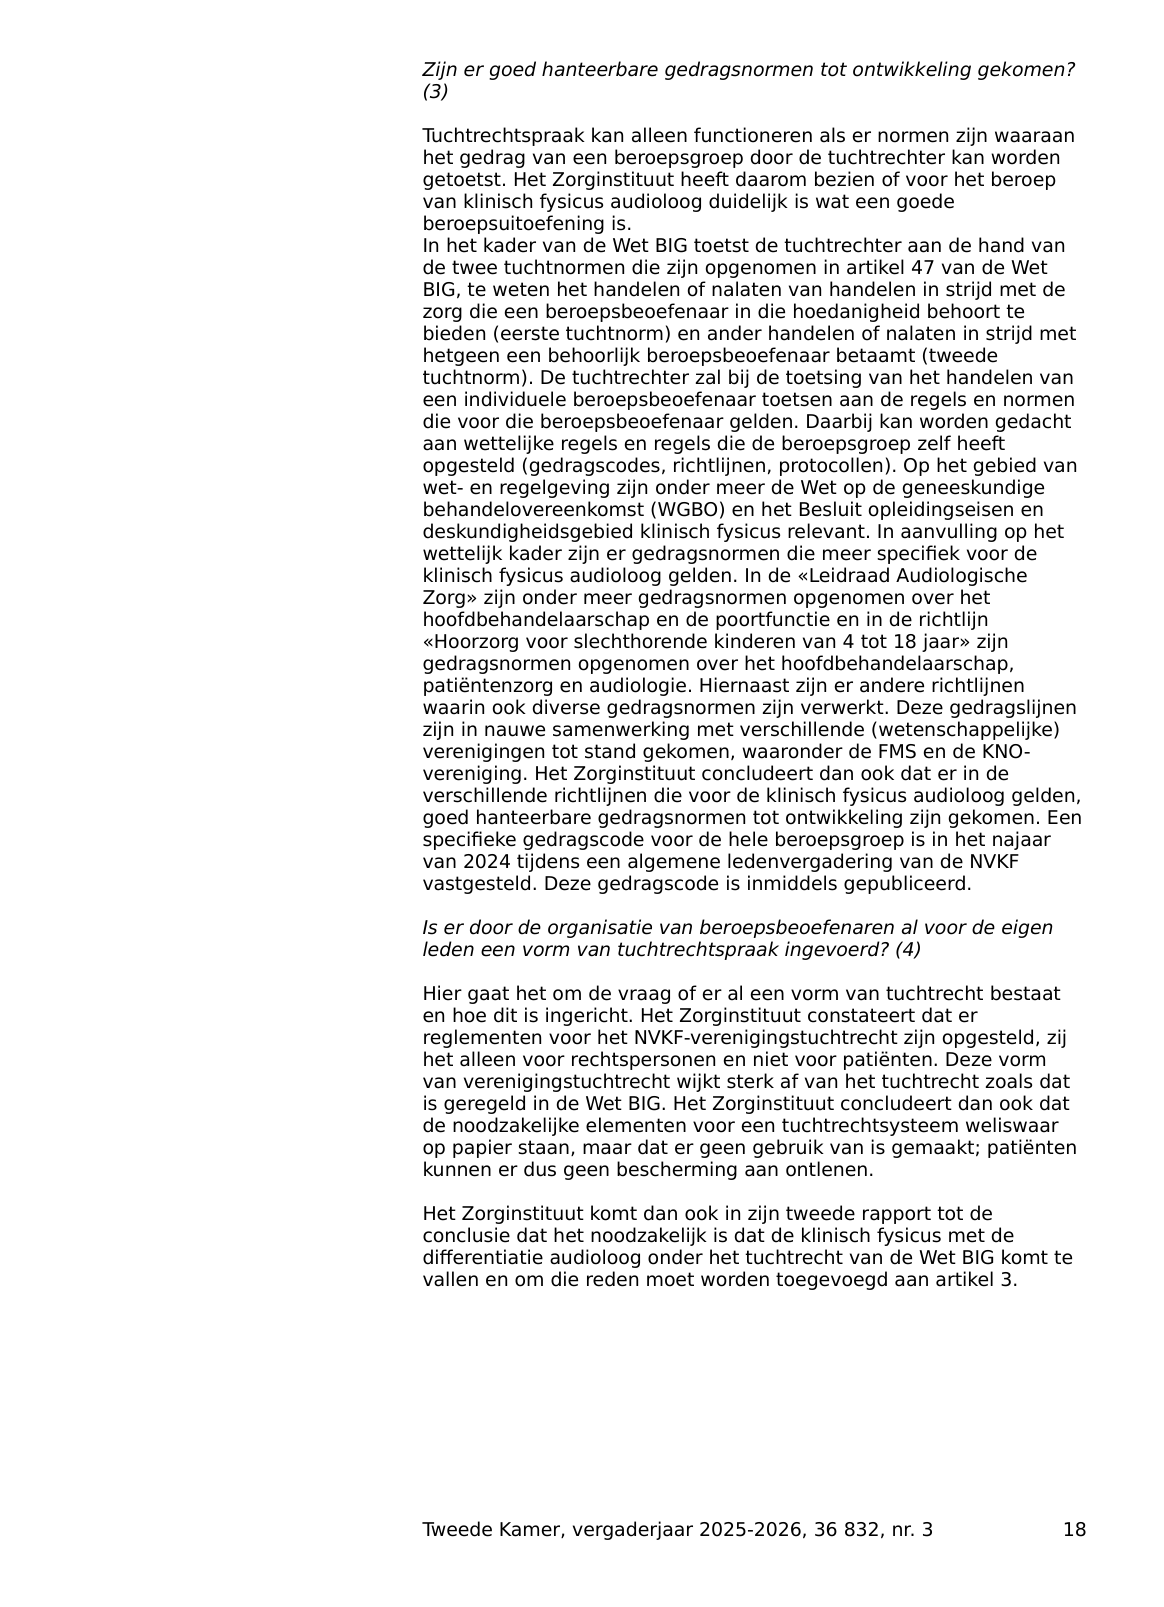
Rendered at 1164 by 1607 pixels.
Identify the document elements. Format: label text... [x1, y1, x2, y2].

subtitle Is er door de organisatie van beroepsbeoefenaren al voor de eigen leden een vorm van tuchtrechtspraak ingevoerd? (4) [422, 917, 1087, 961]
text Tuchtrechtspraak kan alleen functioneren als er normen zijn waaraan het gedrag van een beroepsgroep door de tuchtrechter kan worden getoetst. Het Zorginstituut heeft daarom bezien of voor het beroep van klinisch fysicus audioloog duidelijk is wat een goede beroepsuitoefening is. [422, 125, 1087, 235]
text Het Zorginstituut komt dan ook in zijn tweede rapport tot de conclusie dat het noodzakelijk is dat de klinisch fysicus met de differentiatie audioloog onder het tuchtrecht van de Wet BIG komt te vallen en om die reden moet worden toegevoegd aan artikel 3. [422, 1203, 1087, 1291]
text Hier gaat het om de vraag of er al een vorm van tuchtrecht bestaat en hoe dit is ingericht. Het Zorginstituut constateert dat er reglementen voor het NVKF-verenigingstuchtrecht zijn opgesteld, zij het alleen voor rechtspersonen en niet voor patiënten. Deze vorm van verenigingstuchtrecht wijkt sterk af van het tuchtrecht zoals dat is geregeld in de Wet BIG. Het Zorginstituut concludeert dan ook dat de noodzakelijke elementen voor een tuchtrechtsysteem weliswaar op papier staan, maar dat er geen gebruik van is gemaakt; patiënten kunnen er dus geen bescherming aan ontlenen. [422, 983, 1087, 1181]
subtitle Zijn er goed hanteerbare gedragsnormen tot ontwikkeling gekomen? (3) [422, 59, 1087, 103]
text In het kader van de Wet BIG toetst de tuchtrechter aan de hand van de twee tuchtnormen die zijn opgenomen in artikel 47 van de Wet BIG, te weten het handelen of nalaten van handelen in strijd met de zorg die een beroepsbeoefenaar in die hoedanigheid behoort te bieden (eerste tuchtnorm) en ander handelen of nalaten in strijd met hetgeen een behoorlijk beroepsbeoefenaar betaamt (tweede tuchtnorm). De tuchtrechter zal bij de toetsing van het handelen van een individuele beroepsbeoefenaar toetsen aan de regels en normen die voor die beroepsbeoefenaar gelden. Daarbij kan worden gedacht aan wettelijke regels en regels die de beroepsgroep zelf heeft opgesteld (gedragscodes, richtlijnen, protocollen). Op het gebied van wet- en regelgeving zijn onder meer de Wet op de geneeskundige behandelovereenkomst (WGBO) en het Besluit opleidingseisen en deskundigheidsgebied klinisch fysicus relevant. In aanvulling op het wettelijk kader zijn er gedragsnormen die meer specifiek voor de klinisch fysicus audioloog gelden. In de «Leidraad Audiologische Zorg» zijn onder meer gedragsnormen opgenomen over het hoofdbehandelaarschap en de poortfunctie en in de richtlijn «Hoorzorg voor slechthorende kinderen van 4 tot 18 jaar» zijn gedragsnormen opgenomen over het hoofdbehandelaarschap, patiëntenzorg en audiologie. Hiernaast zijn er andere richtlijnen waarin ook diverse gedragsnormen zijn verwerkt. Deze gedragslijnen zijn in nauwe samenwerking met verschillende (wetenschappelijke) verenigingen tot stand gekomen, waaronder de FMS en de KNO-vereniging. Het Zorginstituut concludeert dan ook dat er in de verschillende richtlijnen die voor de klinisch fysicus audioloog gelden, goed hanteerbare gedragsnormen tot ontwikkeling zijn gekomen. Een specifieke gedragscode voor de hele beroepsgroep is in het najaar van 2024 tijdens een algemene ledenvergadering van de NVKF vastgesteld. Deze gedragscode is inmiddels gepubliceerd. [422, 235, 1087, 894]
